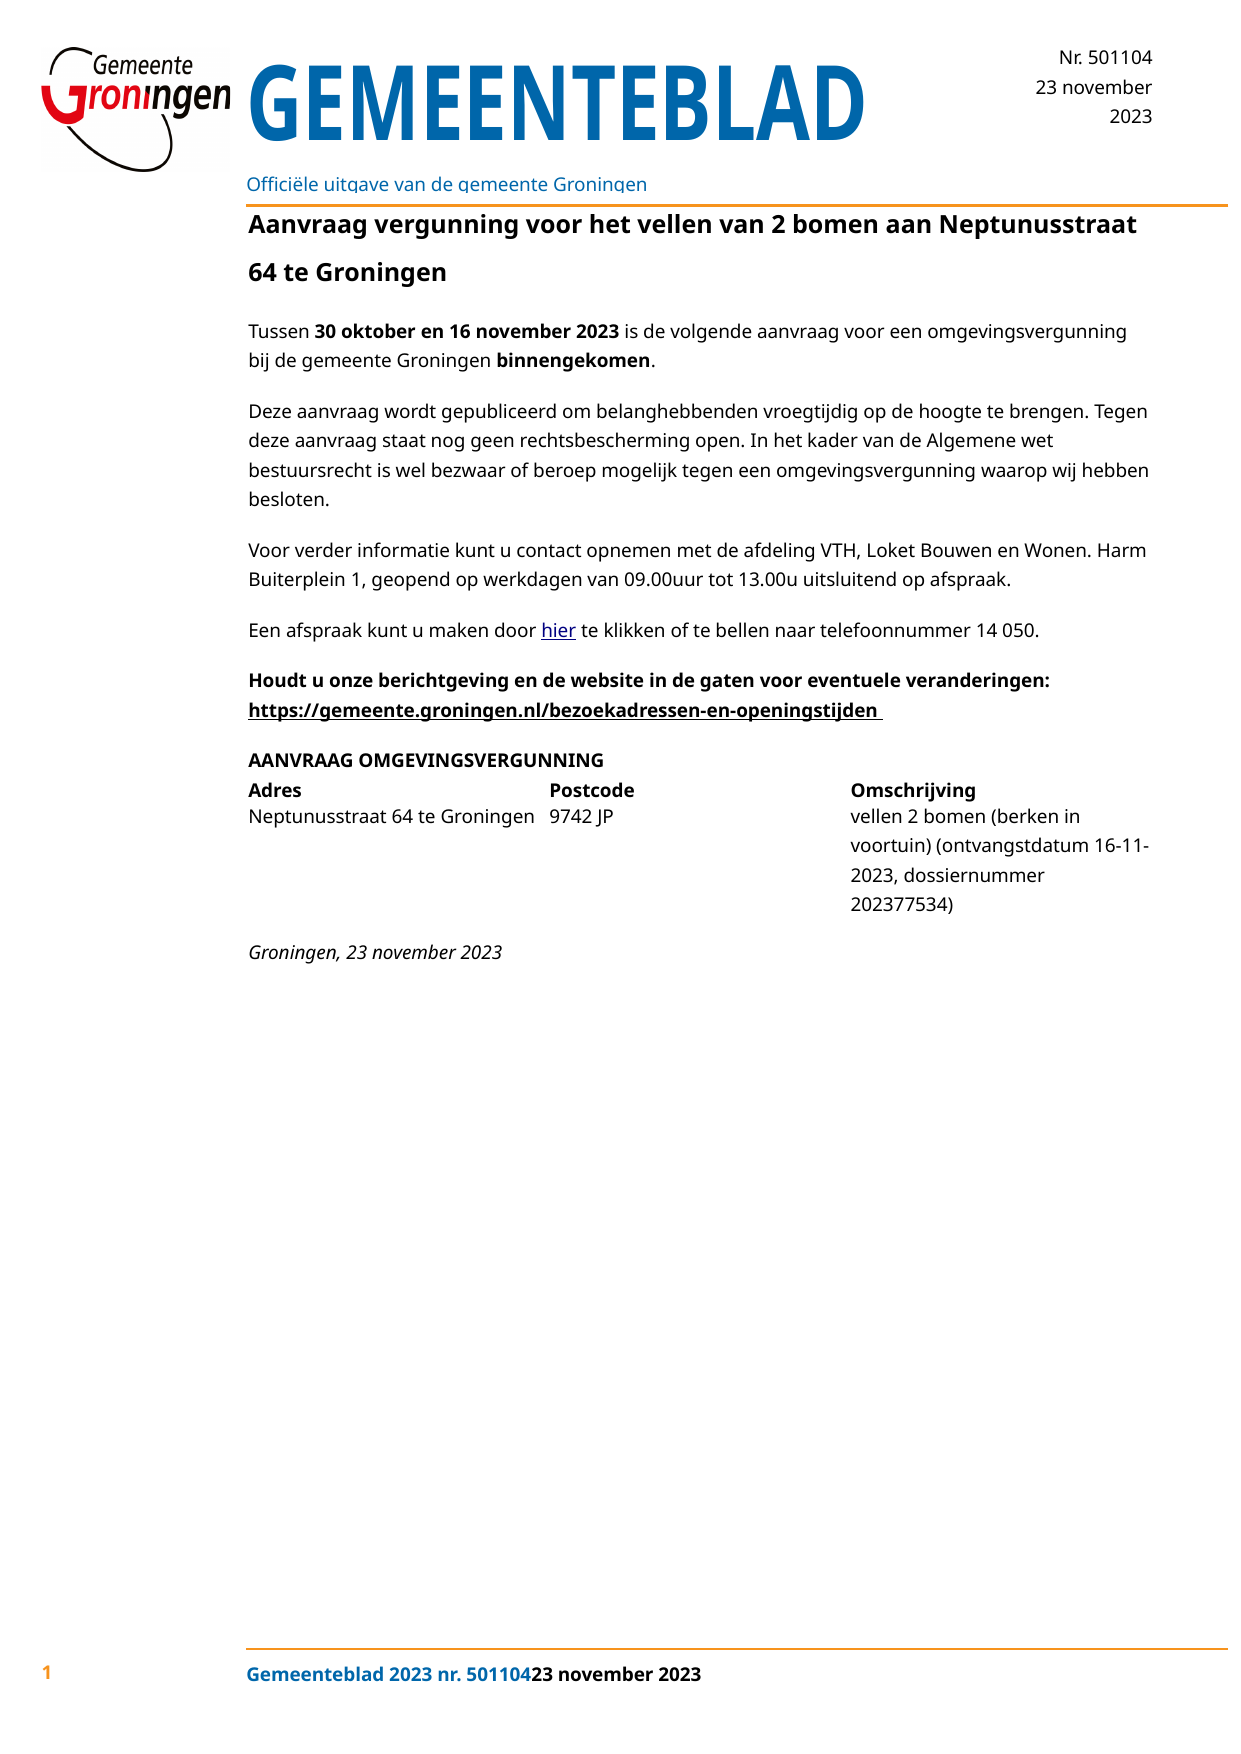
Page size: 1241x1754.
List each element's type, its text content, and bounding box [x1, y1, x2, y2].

text Tussen 30 oktober en 16 november 2023 is de volgende aanvraag voor een omgevingsvergunning bij de gemeente Groningen binnengekomen. [248, 318, 1152, 373]
text AANVRAAG OMGEVINGSVERGUNNING [248, 747, 1152, 773]
text Groningen, 23 november 2023 [248, 939, 1152, 964]
table_cell Neptunusstraat 64 te Groningen [248, 803, 549, 917]
table_cell vellen 2 bomen (berken in voortuin) (ontvangstdatum 16-11-2023, dossiernummer 202377534) [850, 803, 1152, 917]
text Houdt u onze berichtgeving en de website in de gaten voor eventuele veranderingen: https://gemeente.groningen.nl/bezoekadressen-en-openingstijden [248, 667, 1152, 723]
table_header Postcode [549, 777, 850, 803]
picture [41, 47, 231, 172]
text Aanvraag vergunning voor het vellen van 2 bomen aan Neptunusstraat 64 te Groningen [248, 207, 1152, 288]
table_cell 9742 JP [549, 803, 850, 917]
table_header Omschrijving [850, 777, 1152, 803]
text Deze aanvraag wordt gepubliceerd om belanghebbenden vroegtijdig op de hoogte te brengen. Tegen deze aanvraag staat nog geen rechtsbescherming open. In het kader van de Algemene wet bestuursrecht is wel bezwaar of beroep mogelijk tegen een omgevingsvergunning waarop wij hebben besloten. [248, 398, 1152, 512]
text Een afspraak kunt u maken door hier te klikken of te bellen naar telefoonnummer 14 050. [248, 617, 1152, 643]
table_header Adres [248, 777, 549, 803]
text Voor verder informatie kunt u contact opnemen met de afdeling VTH, Loket Bouwen en Wonen. Harm Buiterplein 1, geopend op werkdagen van 09.00uur tot 13.00u uitsluitend op afspraak. [248, 537, 1152, 592]
